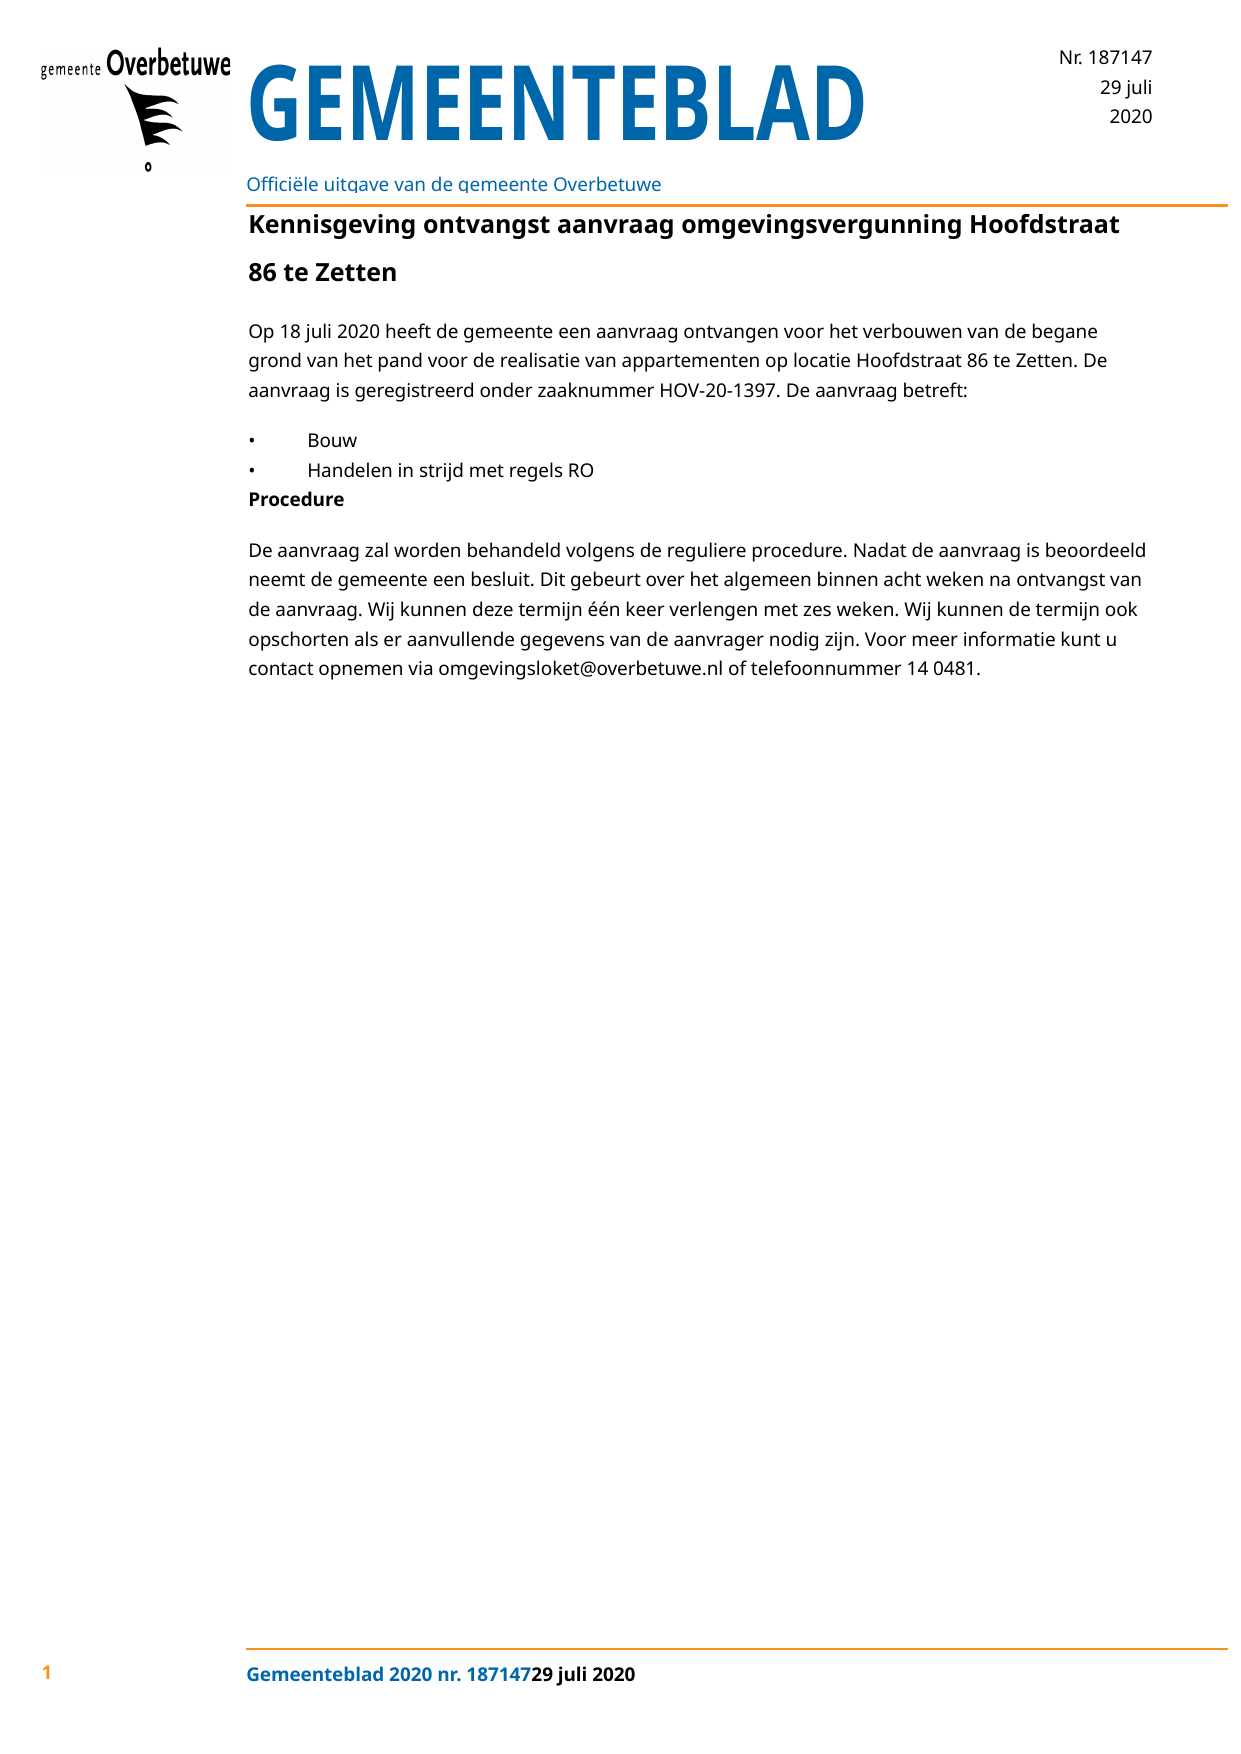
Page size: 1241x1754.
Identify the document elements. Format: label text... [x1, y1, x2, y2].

list Bouw [248, 427, 1152, 453]
text Procedure [248, 487, 1152, 512]
text De aanvraag zal worden behandeld volgens de reguliere procedure. Nadat de aanvraag is beoordeeld neemt de gemeente een besluit. Dit gebeurt over het algemeen binnen acht weken na ontvangst van de aanvraag. Wij kunnen deze termijn één keer verlengen met zes weken. Wij kunnen de termijn ook opschorten als er aanvullende gegevens van de aanvrager nodig zijn. Voor meer informatie kunt u contact opnemen via omgevingsloket@overbetuwe.nl of telefoonnummer 14 0481. [248, 537, 1152, 681]
text Op 18 juli 2020 heeft de gemeente een aanvraag ontvangen voor het verbouwen van de begane grond van het pand voor de realisatie van appartementen op locatie Hoofdstraat 86 te Zetten. De aanvraag is geregistreerd onder zaaknummer HOV-20-1397. De aanvraag betreft: [248, 318, 1152, 403]
text Kennisgeving ontvangst aanvraag omgevingsvergunning Hoofdstraat 86 te Zetten [248, 207, 1152, 288]
picture [41, 47, 231, 172]
list Handelen in strijd met regels RO [248, 457, 1152, 483]
